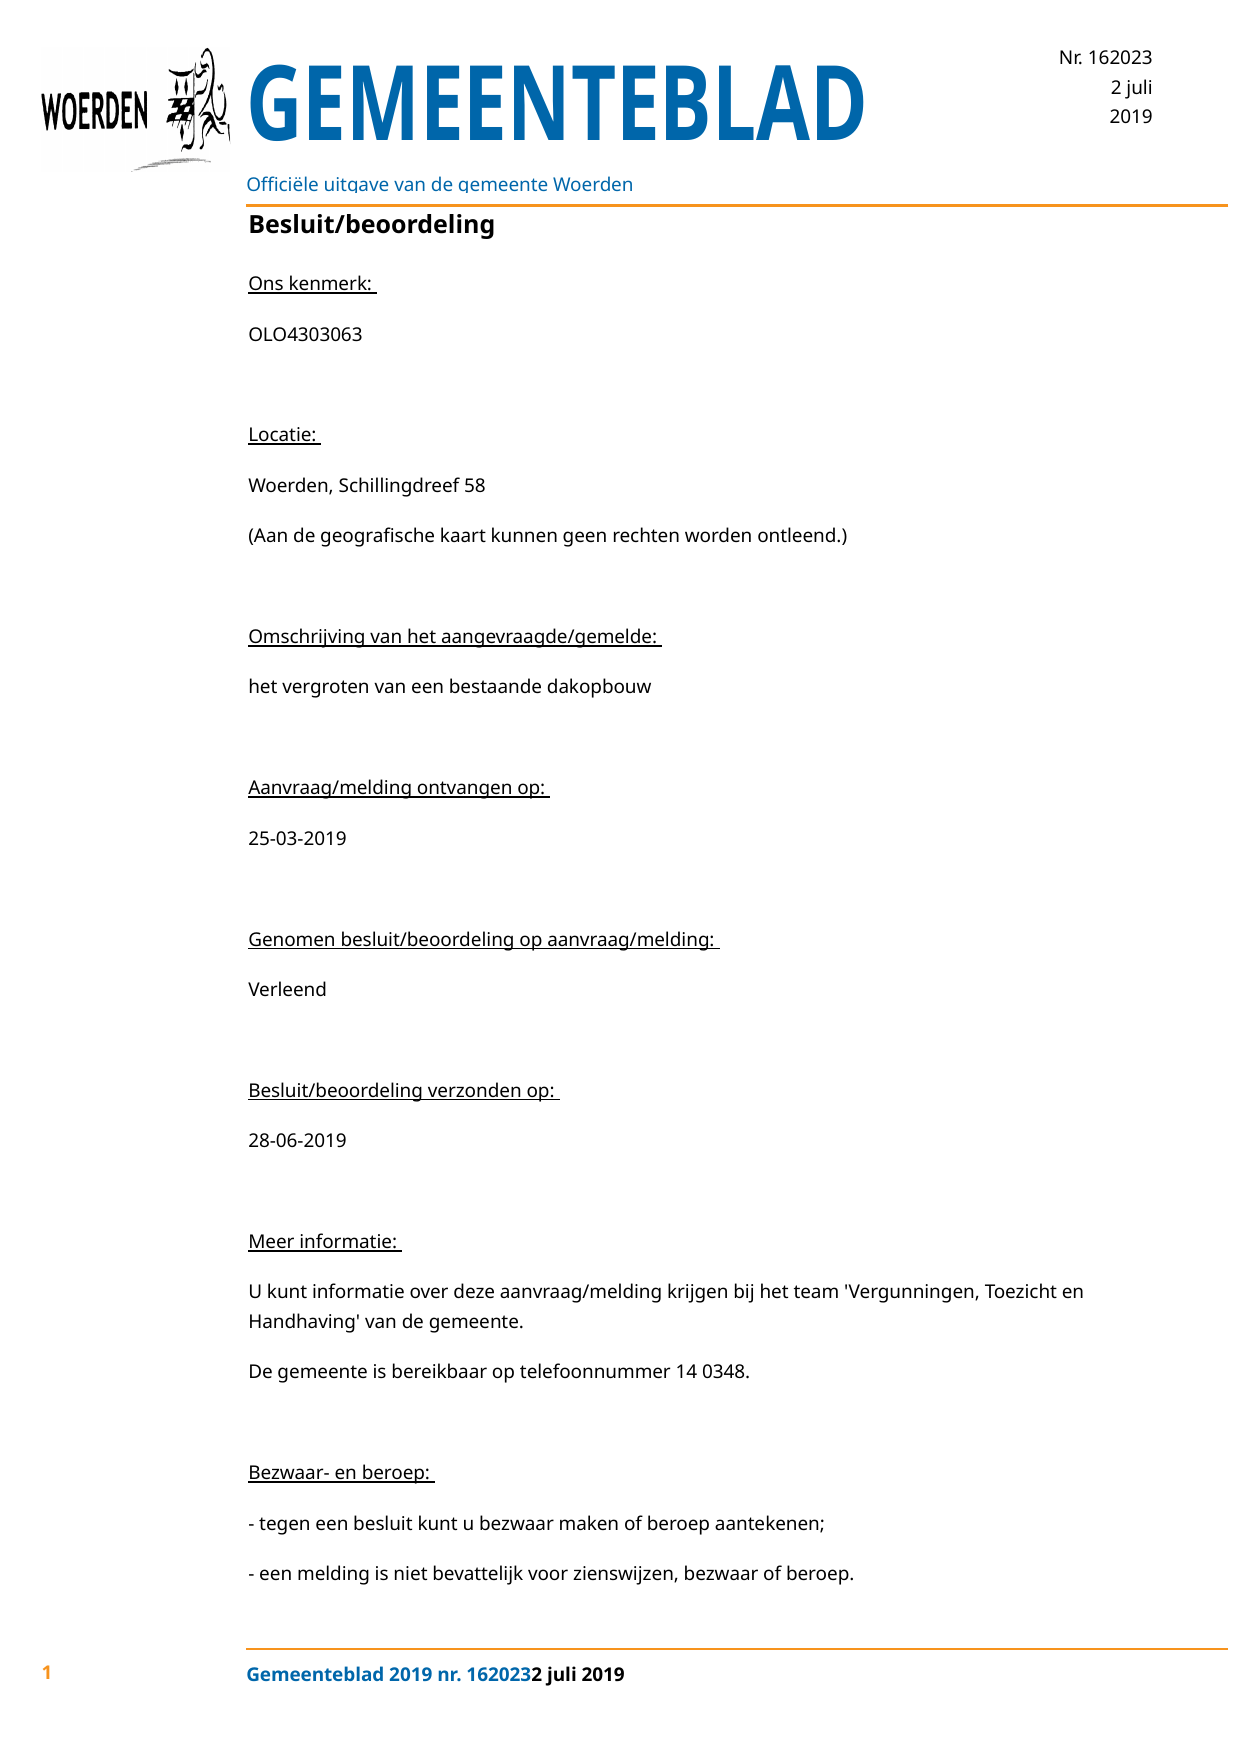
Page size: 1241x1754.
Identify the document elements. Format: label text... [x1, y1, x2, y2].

text Verleend [248, 976, 1152, 1002]
picture [41, 47, 231, 172]
text 28-06-2019 [248, 1127, 1152, 1153]
text U kunt informatie over deze aanvraag/melding krijgen bij het team 'Vergunningen, Toezicht en Handhaving' van de gemeente. [248, 1279, 1152, 1334]
text De gemeente is bereikbaar op telefoonnummer 14 0348. [248, 1359, 1152, 1384]
text Genomen besluit/beoordeling op aanvraag/melding: [248, 926, 1152, 951]
text Besluit/beoordeling verzonden op: [248, 1077, 1152, 1103]
text OLO4303063 [248, 321, 1152, 346]
text Locatie: [248, 422, 1152, 447]
text Omschrijving van het aangevraagde/gemelde: [248, 623, 1152, 649]
text het vergroten van een bestaande dakopbouw [248, 674, 1152, 699]
text 25-03-2019 [248, 825, 1152, 851]
text - een melding is niet bevattelijk voor zienswijzen, bezwaar of beroep. [248, 1560, 1152, 1586]
text Besluit/beoordeling [248, 207, 1152, 241]
text Aanvraag/melding ontvangen op: [248, 774, 1152, 800]
text Woerden, Schillingdreef 58 [248, 472, 1152, 498]
text Bezwaar- en beroep: [248, 1459, 1152, 1485]
text Meer informatie: [248, 1228, 1152, 1254]
text - tegen een besluit kunt u bezwaar maken of beroep aantekenen; [248, 1510, 1152, 1536]
text (Aan de geografische kaart kunnen geen rechten worden ontleend.) [248, 522, 1152, 548]
text Ons kenmerk: [248, 270, 1152, 296]
